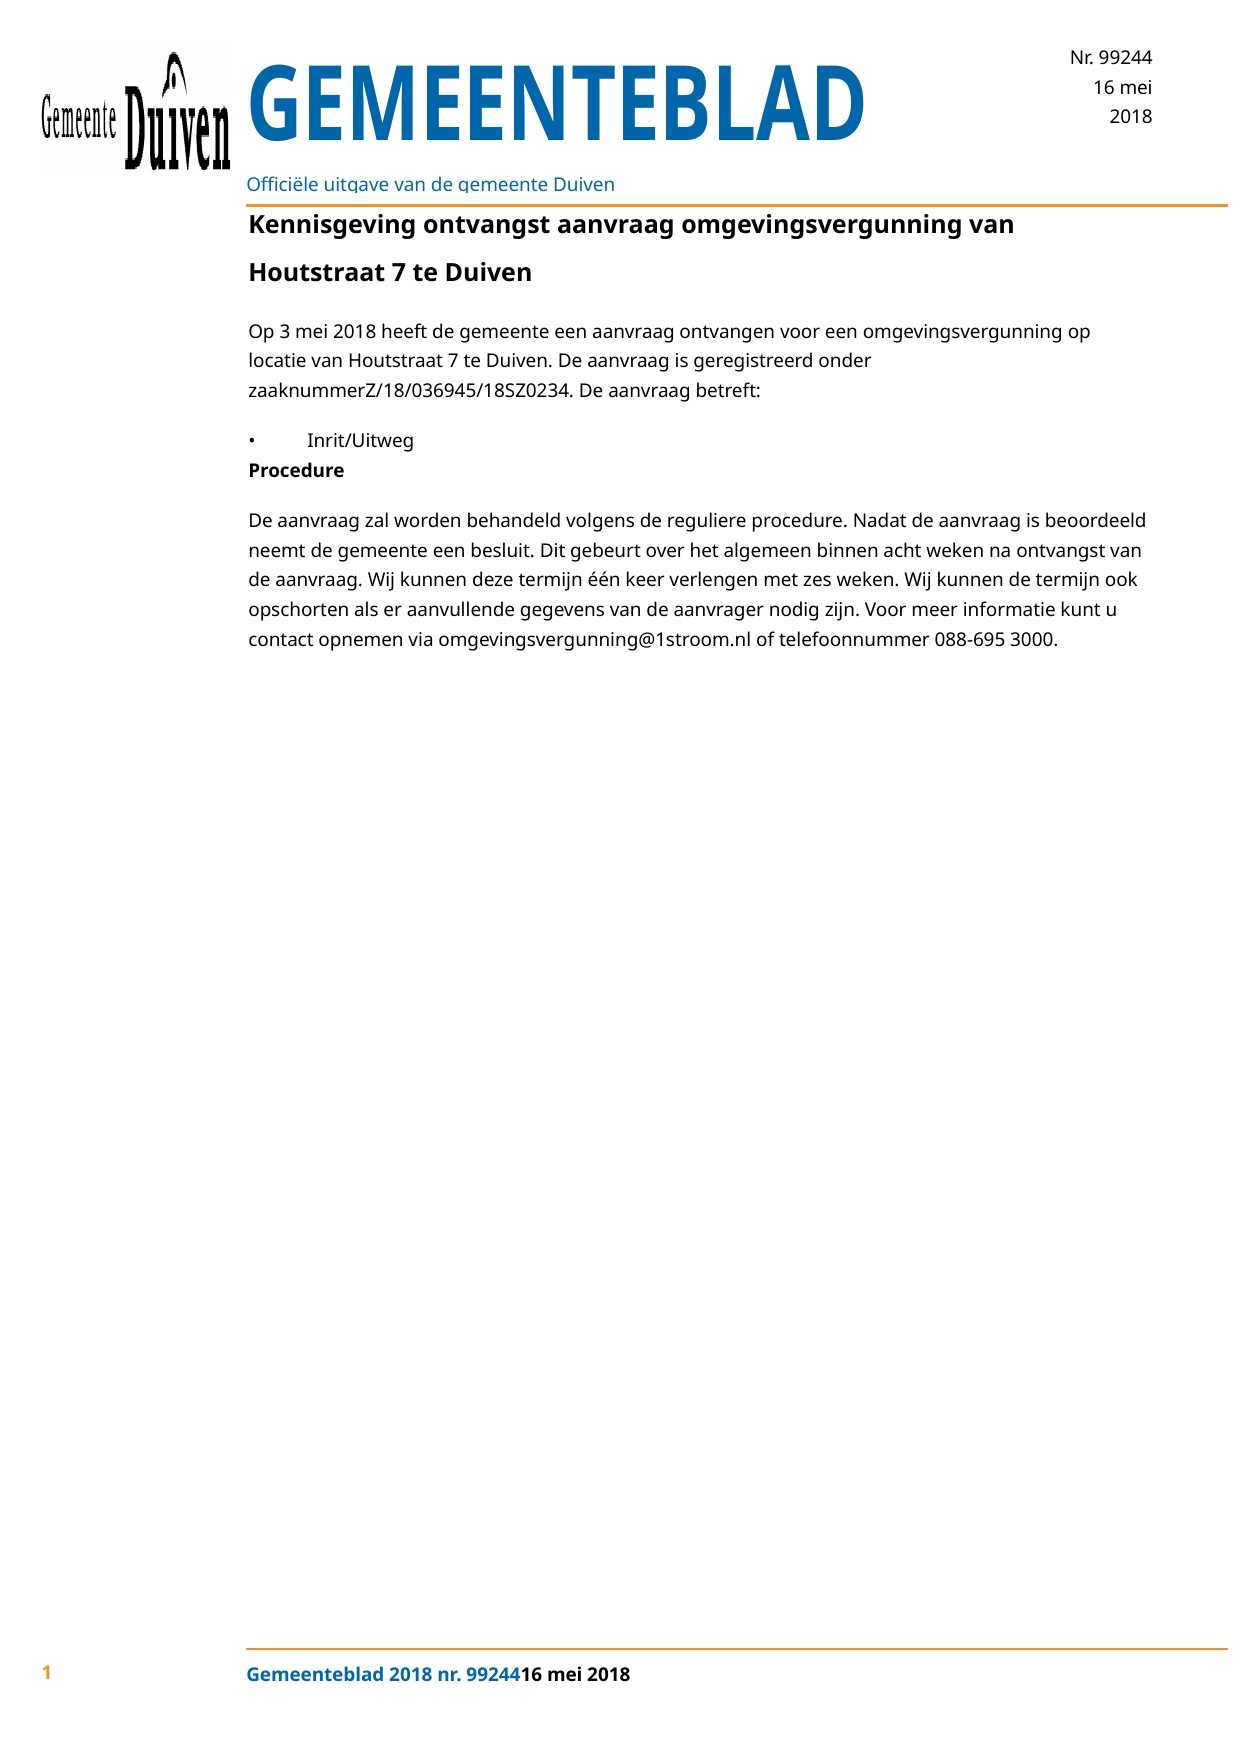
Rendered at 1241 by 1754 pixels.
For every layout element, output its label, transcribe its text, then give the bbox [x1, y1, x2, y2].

text Kennisgeving ontvangst aanvraag omgevingsvergunning van Houtstraat 7 te Duiven [248, 207, 1152, 288]
list Inrit/Uitweg [248, 427, 1152, 453]
picture [41, 47, 231, 172]
text Procedure [248, 457, 1152, 483]
text Op 3 mei 2018 heeft de gemeente een aanvraag ontvangen voor een omgevingsvergunning op locatie van Houtstraat 7 te Duiven. De aanvraag is geregistreerd onder zaaknummerZ/18/036945/18SZ0234. De aanvraag betreft: [248, 318, 1152, 403]
text De aanvraag zal worden behandeld volgens de reguliere procedure. Nadat de aanvraag is beoordeeld neemt de gemeente een besluit. Dit gebeurt over het algemeen binnen acht weken na ontvangst van de aanvraag. Wij kunnen deze termijn één keer verlengen met zes weken. Wij kunnen de termijn ook opschorten als er aanvullende gegevens van de aanvrager nodig zijn. Voor meer informatie kunt u contact opnemen via omgevingsvergunning@1stroom.nl of telefoonnummer 088-695 3000. [248, 507, 1152, 652]
